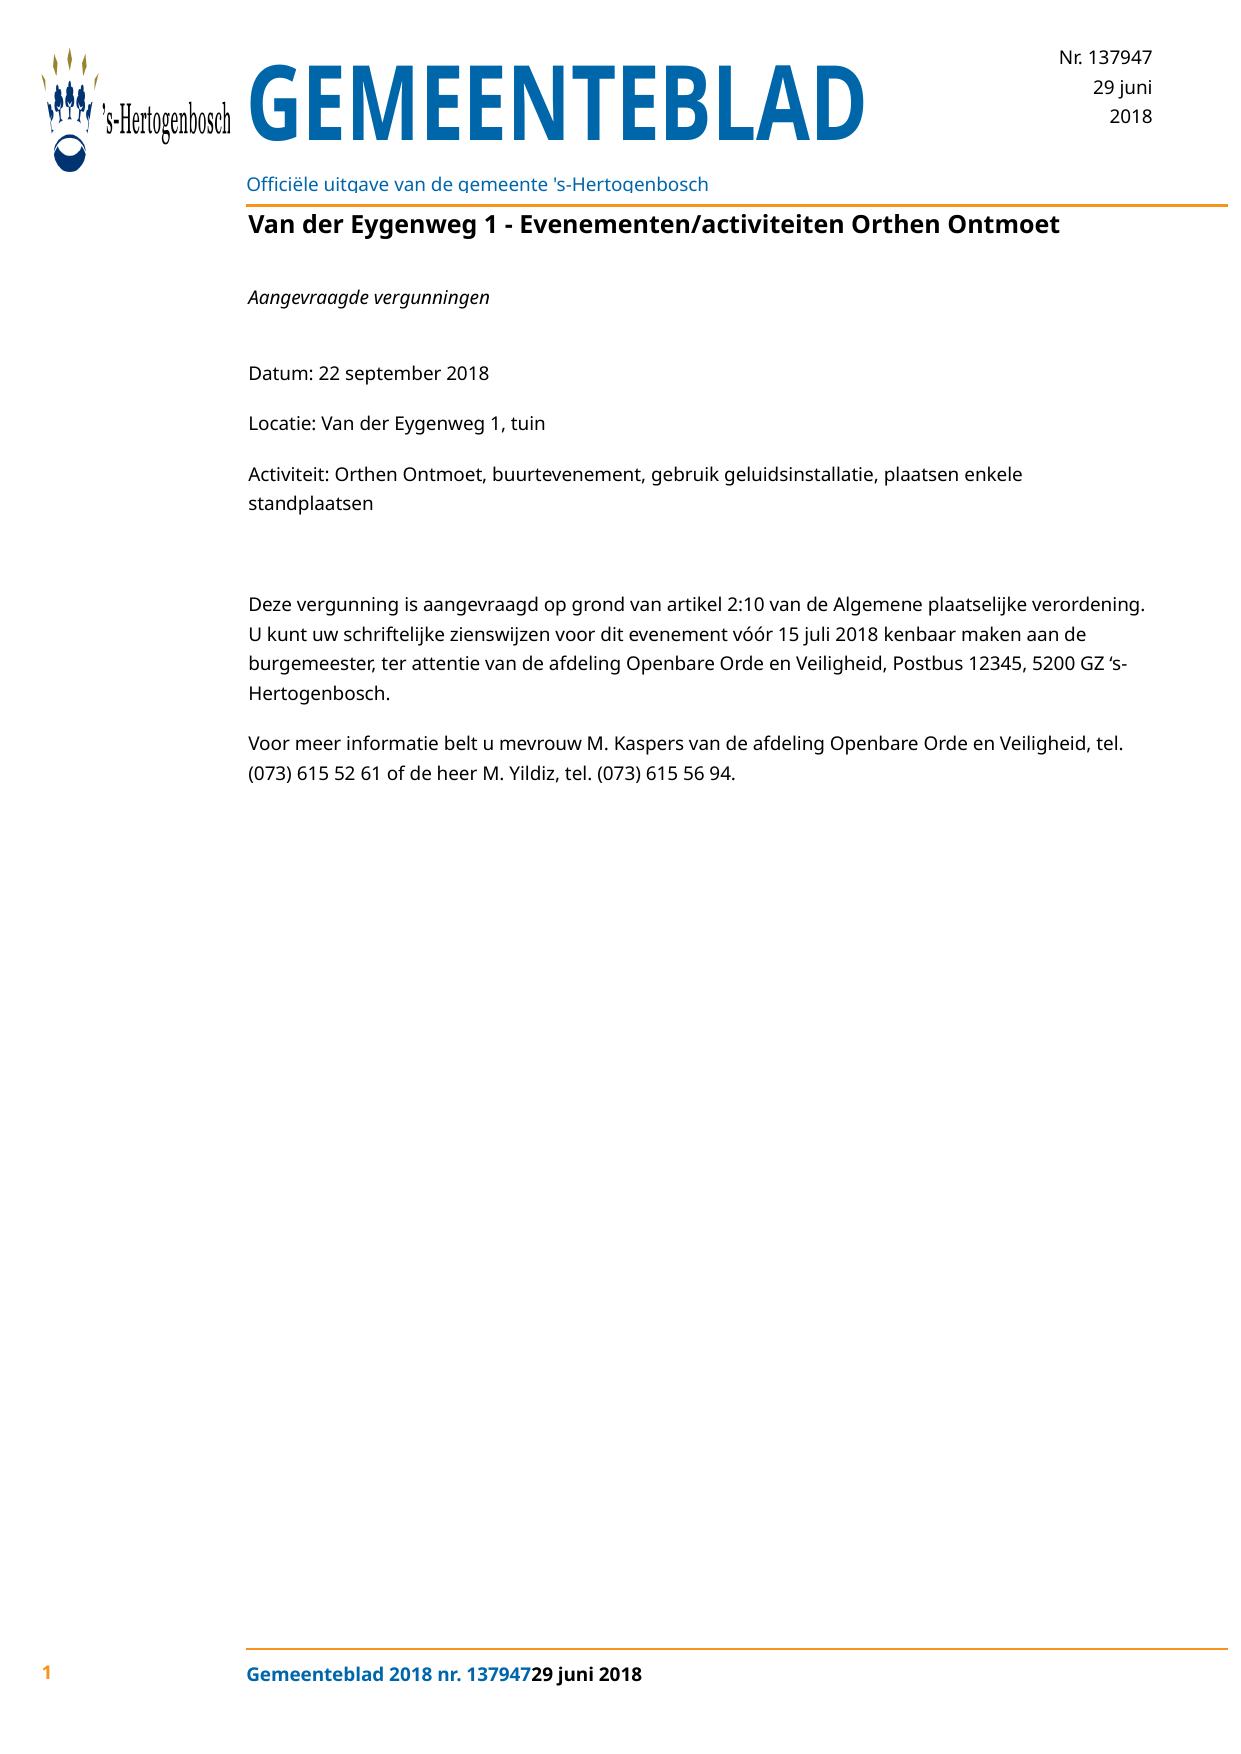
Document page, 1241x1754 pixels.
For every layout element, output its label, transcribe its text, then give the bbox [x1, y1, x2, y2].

text Aangevraagde vergunningen [248, 284, 1152, 309]
text Activiteit: Orthen Ontmoet, buurtevenement, gebruik geluidsinstallatie, plaatsen enkele standplaatsen [248, 461, 1152, 516]
text Voor meer informatie belt u mevrouw M. Kaspers van de afdeling Openbare Orde en Veiligheid, tel. (073) 615 52 61 of de heer M. Yildiz, tel. (073) 615 56 94. [248, 730, 1152, 786]
text Deze vergunning is aangevraagd op grond van artikel 2:10 van de Algemene plaatselijke verordening. U kunt uw schriftelijke zienswijzen voor dit evenement vóór 15 juli 2018 kenbaar maken aan de burgemeester, ter attentie van de afdeling Openbare Orde en Veiligheid, Postbus 12345, 5200 GZ ‘s-Hertogenbosch. [248, 591, 1152, 706]
text Van der Eygenweg 1 - Evenementen/activiteiten Orthen Ontmoet [248, 207, 1152, 241]
picture [41, 47, 231, 172]
text Locatie: Van der Eygenweg 1, tuin [248, 410, 1152, 436]
text Datum: 22 september 2018 [248, 360, 1152, 386]
